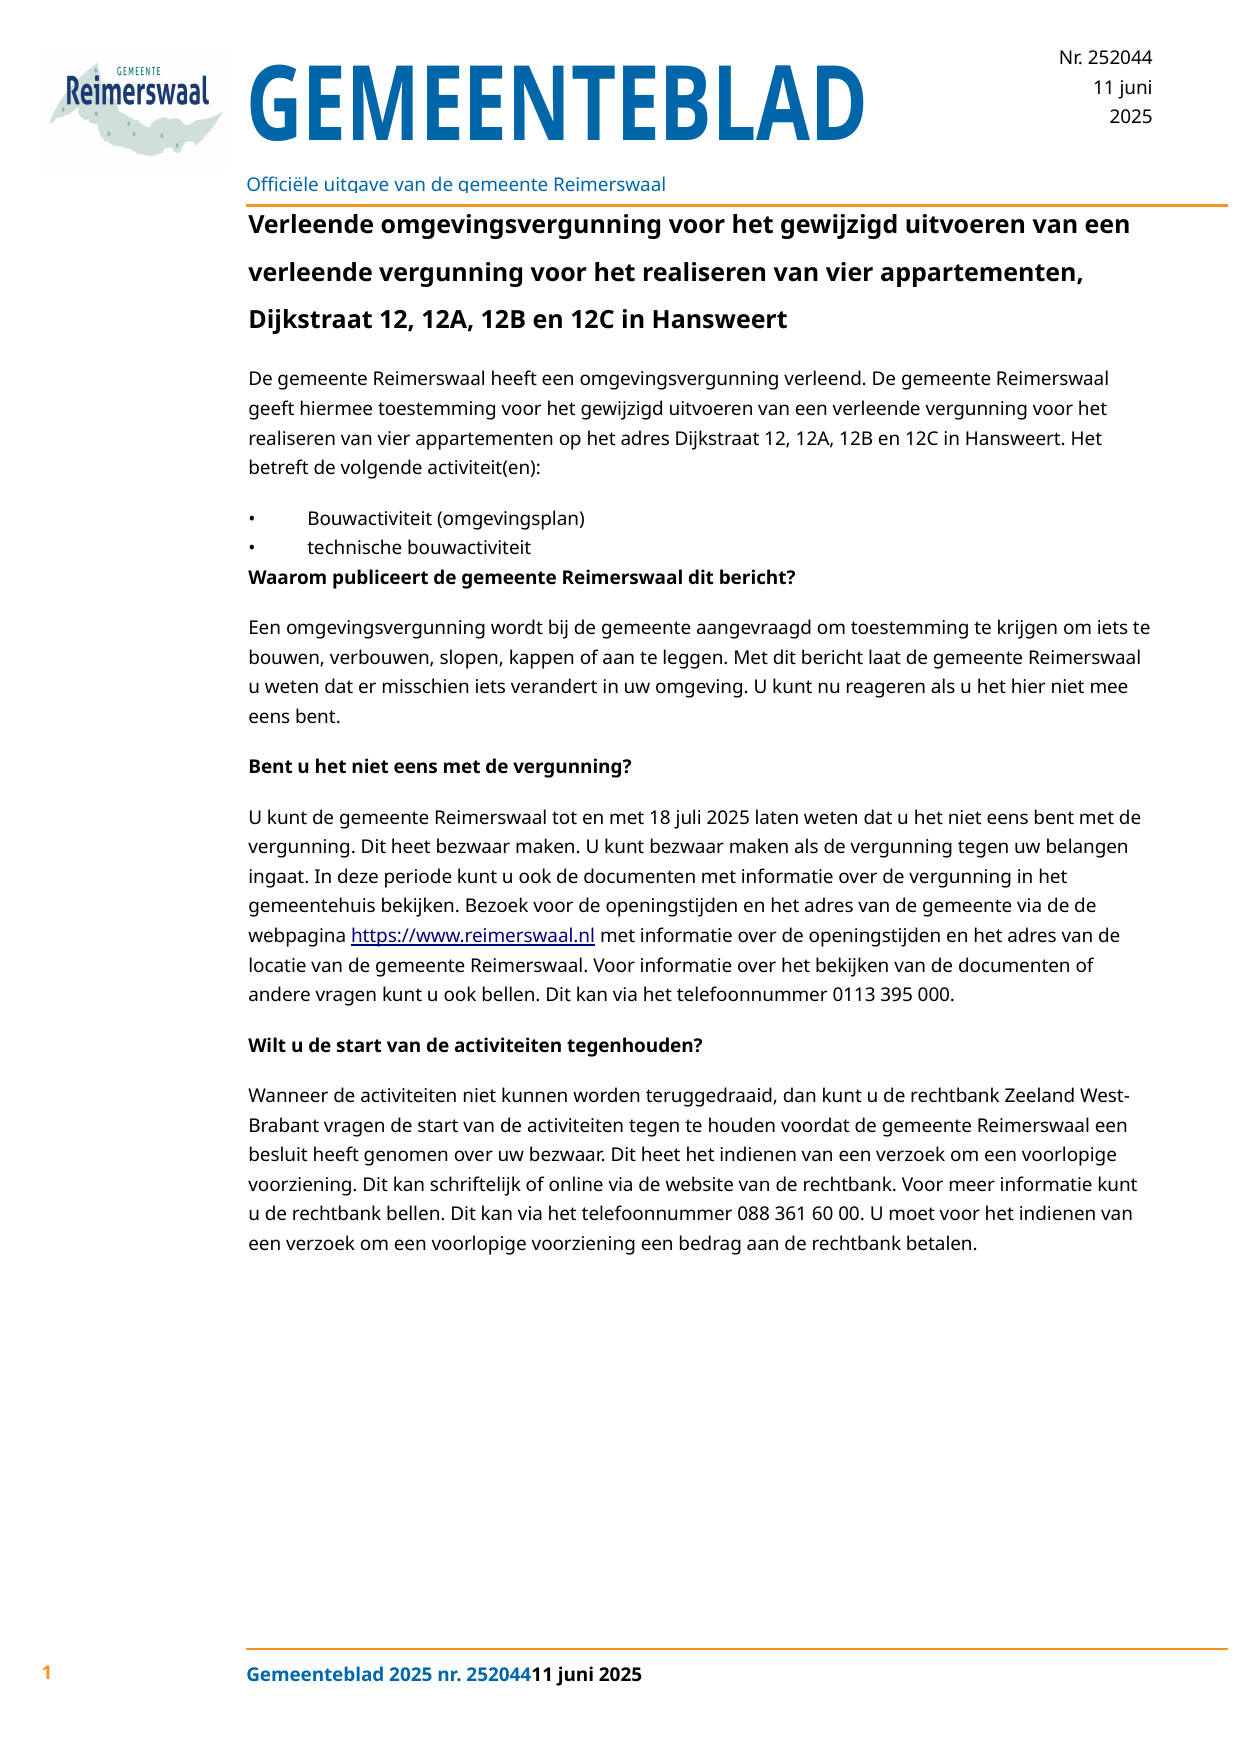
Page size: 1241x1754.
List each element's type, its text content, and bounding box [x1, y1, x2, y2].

text Bent u het niet eens met de vergunning? [248, 753, 1152, 779]
list technische bouwactiviteit [248, 534, 1152, 560]
text Wilt u de start van de activiteiten tegenhouden? [248, 1032, 1152, 1057]
text U kunt de gemeente Reimerswaal tot en met 18 juli 2025 laten weten dat u het niet eens bent met de vergunning. Dit heet bezwaar maken. U kunt bezwaar maken als de vergunning tegen uw belangen ingaat. In deze periode kunt u ook de documenten met informatie over de vergunning in het gemeentehuis bekijken. Bezoek voor de openingstijden en het adres van de gemeente via de de webpagina https://www.reimerswaal.nl met informatie over de openingstijden en het adres van de locatie van de gemeente Reimerswaal. Voor informatie over het bekijken van de documenten of andere vragen kunt u ook bellen. Dit kan via het telefoonnummer 0113 395 000. [248, 804, 1152, 1007]
list Bouwactiviteit (omgevingsplan) [248, 505, 1152, 530]
text Verleende omgevingsvergunning voor het gewijzigd uitvoeren van een verleende vergunning voor het realiseren van vier appartementen, Dijkstraat 12, 12A, 12B en 12C in Hansweert [248, 207, 1152, 336]
text Wanneer de activiteiten niet kunnen worden teruggedraaid, dan kunt u de rechtbank Zeeland West-Brabant vragen de start van de activiteiten tegen te houden voordat de gemeente Reimerswaal een besluit heeft genomen over uw bezwaar. Dit heet het indienen van een verzoek om een voorlopige voorziening. Dit kan schriftelijk of online via de website van de rechtbank. Voor meer informatie kunt u de rechtbank bellen. Dit kan via het telefoonnummer 088 361 60 00. U moet voor het indienen van een verzoek om een voorlopige voorziening een bedrag aan de rechtbank betalen. [248, 1082, 1152, 1256]
text De gemeente Reimerswaal heeft een omgevingsvergunning verleend. De gemeente Reimerswaal geeft hiermee toestemming voor het gewijzigd uitvoeren van een verleende vergunning voor het realiseren van vier appartementen op het adres Dijkstraat 12, 12A, 12B en 12C in Hansweert. Het betreft de volgende activiteit(en): [248, 366, 1152, 480]
picture [41, 47, 231, 172]
text Een omgevingsvergunning wordt bij de gemeente aangevraagd om toestemming te krijgen om iets te bouwen, verbouwen, slopen, kappen of aan te leggen. Met dit bericht laat de gemeente Reimerswaal u weten dat er misschien iets verandert in uw omgeving. U kunt nu reageren als u het hier niet mee eens bent. [248, 614, 1152, 729]
text Waarom publiceert de gemeente Reimerswaal dit bericht? [248, 564, 1152, 589]
